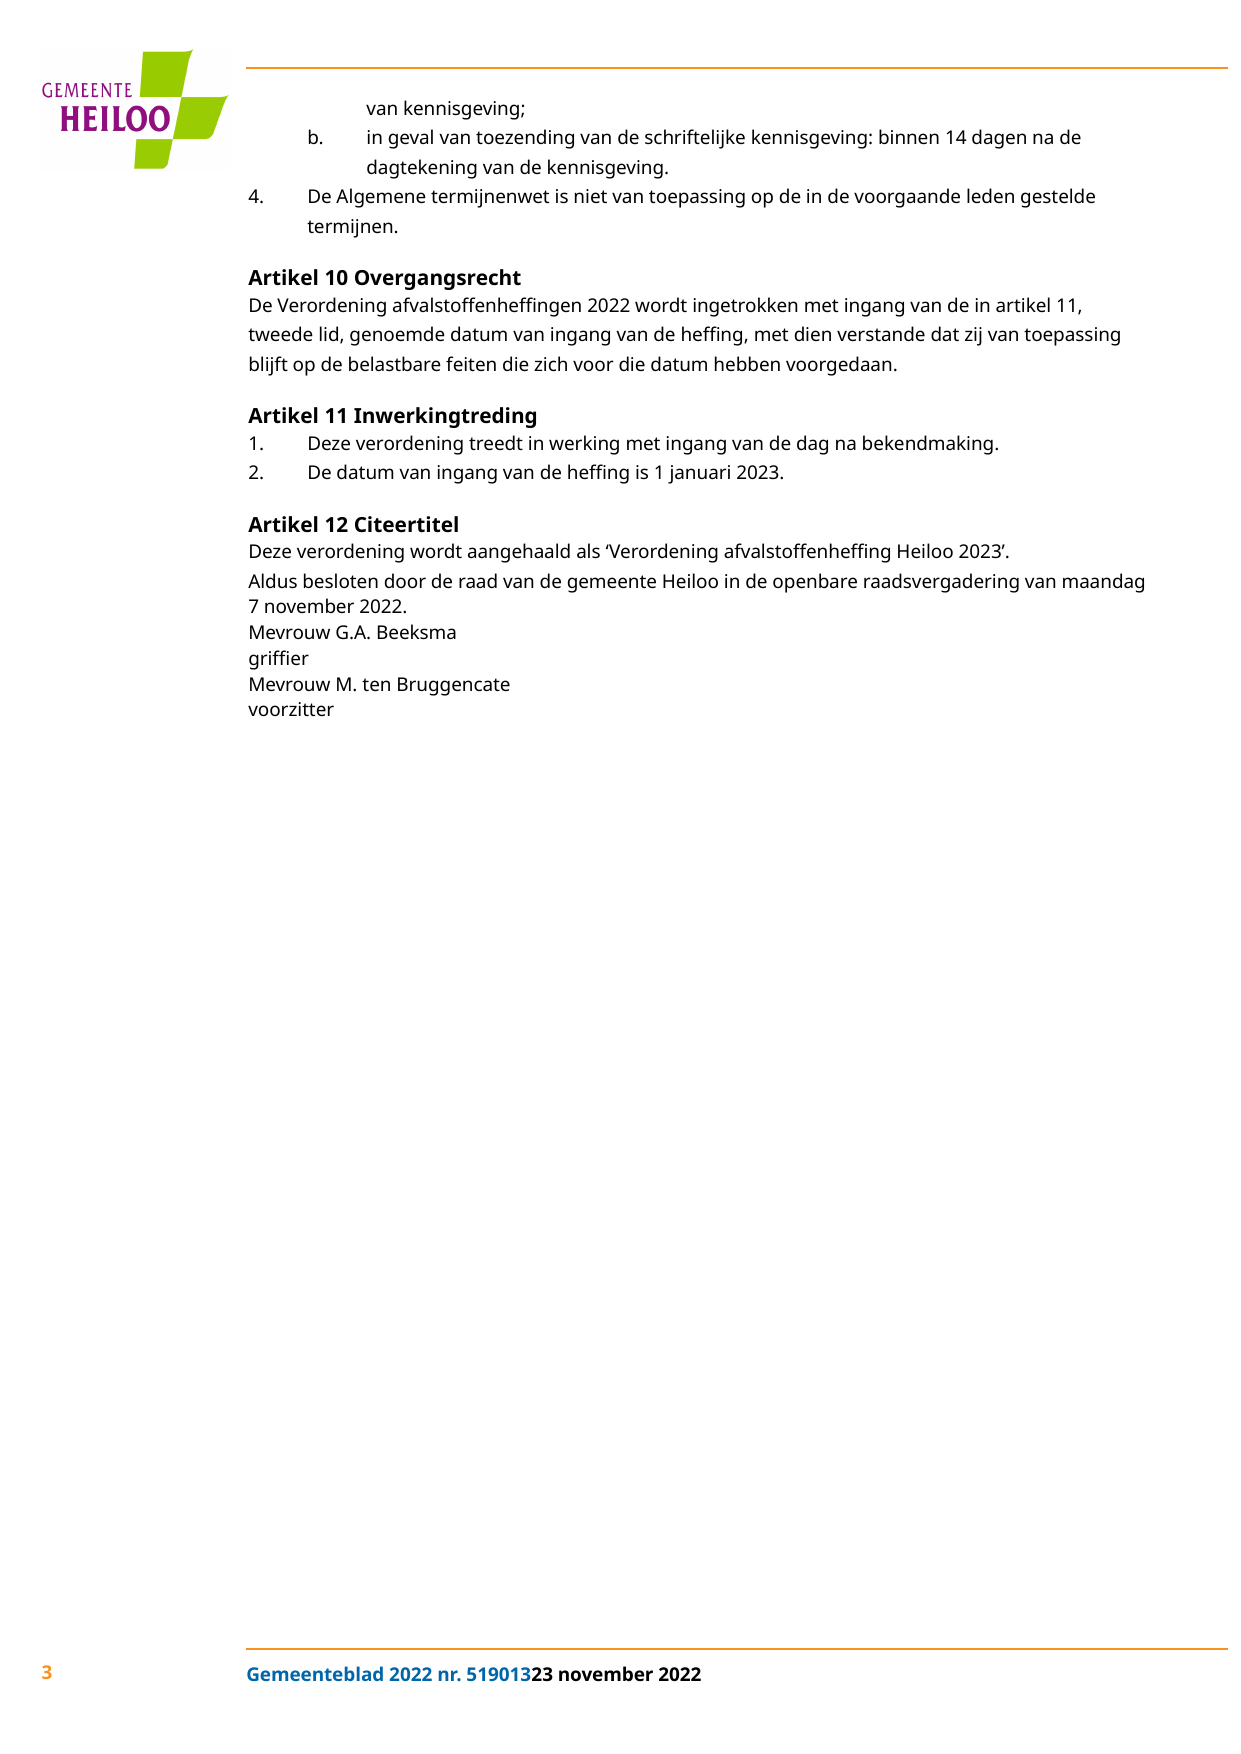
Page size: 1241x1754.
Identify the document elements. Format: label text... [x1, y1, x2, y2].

text Artikel 12 Citeertitel [248, 510, 1152, 538]
text Artikel 10 Overgangsrecht [248, 263, 1152, 292]
picture [41, 47, 231, 172]
text Mevrouw M. ten Bruggencate [248, 671, 1152, 697]
list in geval van toezending van de schriftelijke kennisgeving: binnen 14 dagen na de dagtekening van de kennisgeving. [307, 124, 1152, 180]
text Artikel 11 Inwerkingtreding [248, 402, 1152, 430]
text Aldus besloten door de raad van de gemeente Heiloo in de openbare raadsvergadering van maandag 7 november 2022. [248, 568, 1152, 619]
text griffier [248, 645, 1152, 671]
text voorzitter [248, 697, 1152, 722]
text Mevrouw G.A. Beeksma [248, 619, 1152, 645]
list De datum van ingang van de heffing is 1 januari 2023. [248, 459, 1152, 485]
text Deze verordening wordt aangehaald als ‘Verordening afvalstoffenheffing Heiloo 2023’. [248, 538, 1152, 564]
list Deze verordening treedt in werking met ingang van de dag na bekendmaking. [248, 430, 1152, 456]
text De Verordening afvalstoffenheffingen 2022 wordt ingetrokken met ingang van de in artikel 11, tweede lid, genoemde datum van ingang van de heffing, met dien verstande dat zij van toepassing blijft op de belastbare feiten die zich voor die datum hebben voorgedaan. [248, 292, 1152, 377]
list De Algemene termijnenwet is niet van toepassing op de in de voorgaande leden gestelde termijnen. [248, 183, 1152, 239]
list van kennisgeving; [307, 95, 1152, 121]
